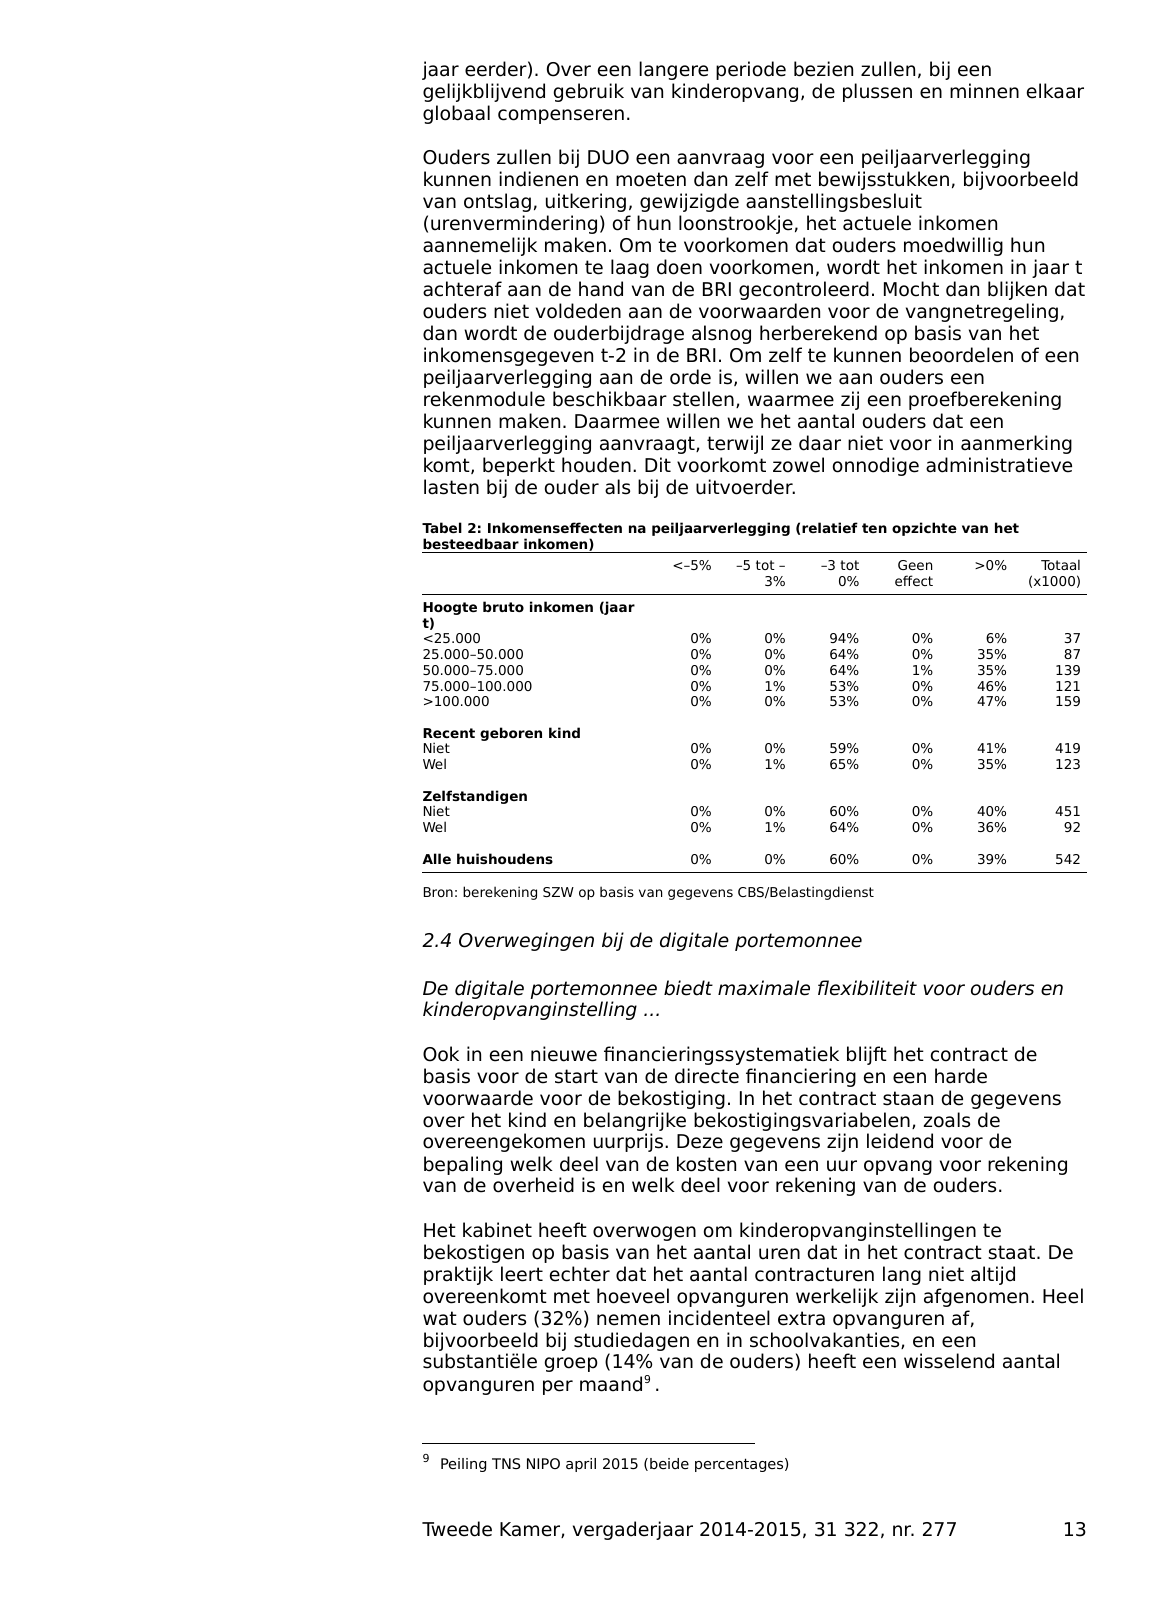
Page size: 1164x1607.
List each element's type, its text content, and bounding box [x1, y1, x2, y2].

table_cell Recent geboren kind [422, 726, 644, 741]
table_cell 0% [644, 757, 717, 773]
table_cell 40% [939, 804, 1013, 820]
table_cell 1% [718, 757, 791, 773]
table_cell [939, 710, 1013, 726]
table_cell Totaal (x1000) [1013, 553, 1087, 594]
table_cell 0% [865, 741, 939, 757]
table_cell 36% [939, 820, 1013, 836]
table_cell [718, 836, 791, 851]
text Ook in een nieuwe financieringssystematiek blijft het contract de basis voor de start van de directe financiering en een harde voorwaarde voor de bekostiging. In het contract staan de gegevens over het kind en belangrijke bekostigingsvariabelen, zoals de overeengekomen uurprijs. Deze gegevens zijn leidend voor de bepaling welk deel van de kosten van een uur opvang voor rekening van de overheid is en welk deel voor rekening van de ouders. [422, 1043, 1087, 1197]
text jaar eerder). Over een langere periode bezien zullen, bij een gelijkblijvend gebruik van kinderopvang, de plussen en minnen elkaar globaal compenseren. [422, 59, 1087, 125]
table_cell 0% [644, 647, 717, 663]
table_cell [718, 710, 791, 726]
table_cell [865, 726, 939, 741]
table_cell 64% [791, 663, 865, 678]
table_cell 75.000–100.000 [422, 679, 644, 694]
table_cell 0% [718, 741, 791, 757]
table_cell 87 [1013, 647, 1087, 663]
table_cell [1013, 710, 1087, 726]
table_cell [939, 726, 1013, 741]
table_cell 1% [865, 663, 939, 678]
table_cell 0% [644, 631, 717, 647]
table_cell [1013, 789, 1087, 804]
table_cell [718, 726, 791, 741]
table_cell 47% [939, 694, 1013, 710]
table_cell 121 [1013, 679, 1087, 694]
table_cell 35% [939, 663, 1013, 678]
table_cell [791, 595, 865, 631]
table_cell [791, 836, 865, 851]
table_cell 64% [791, 647, 865, 663]
table_cell 64% [791, 820, 865, 836]
table_cell [644, 726, 717, 741]
table_cell 92 [1013, 820, 1087, 836]
table_cell Wel [422, 820, 644, 836]
table_cell 159 [1013, 694, 1087, 710]
table_cell Zelfstandigen [422, 789, 644, 804]
table_cell [644, 836, 717, 851]
table_cell [1013, 595, 1087, 631]
table_cell [422, 710, 644, 726]
table_cell [865, 773, 939, 788]
table_cell [718, 773, 791, 788]
table_cell 0% [865, 694, 939, 710]
subtitle De digitale portemonnee biedt maximale flexibiliteit voor ouders en kinderopvanginstelling ... [422, 977, 1087, 1021]
table_cell 0% [718, 647, 791, 663]
table_cell 542 [1013, 851, 1087, 872]
table_cell 35% [939, 647, 1013, 663]
table_cell [791, 726, 865, 741]
table_cell [939, 836, 1013, 851]
text Ouders zullen bij DUO een aanvraag voor een peiljaarverlegging kunnen indienen en moeten dan zelf met bewijsstukken, bijvoorbeeld van ontslag, uitkering, gewijzigde aanstellingsbesluit (urenvermindering) of hun loonstrookje, het actuele inkomen aannemelijk maken. Om te voorkomen dat ouders moedwillig hun actuele inkomen te laag doen voorkomen, wordt het inkomen in jaar t achteraf aan de hand van de BRI gecontroleerd. Mocht dan blijken dat ouders niet voldeden aan de voorwaarden voor de vangnetregeling, dan wordt de ouderbijdrage alsnog herberekend op basis van het inkomensgegeven t-2 in de BRI. Om zelf te kunnen beoordelen of een peiljaarverlegging aan de orde is, willen we aan ouders een rekenmodule beschikbaar stellen, waarmee zij een proefberekening kunnen maken. Daarmee willen we het aantal ouders dat een peiljaarverlegging aanvraagt, terwijl ze daar niet voor in aanmerking komt, beperkt houden. Dit voorkomt zowel onnodige administratieve lasten bij de ouder als bij de uitvoerder. [422, 147, 1087, 499]
table_cell 419 [1013, 741, 1087, 757]
table_cell 0% [865, 757, 939, 773]
table_cell 0% [865, 851, 939, 872]
table_cell 35% [939, 757, 1013, 773]
table_cell [644, 773, 717, 788]
table_cell [791, 789, 865, 804]
table_cell 0% [718, 694, 791, 710]
table_cell 50.000–75.000 [422, 663, 644, 678]
table_cell 60% [791, 804, 865, 820]
table_cell 0% [865, 631, 939, 647]
table_cell –3 tot 0% [791, 553, 865, 594]
table_cell 25.000–50.000 [422, 647, 644, 663]
table_cell 53% [791, 694, 865, 710]
table_cell 0% [644, 804, 717, 820]
table_cell 65% [791, 757, 865, 773]
table_cell [939, 773, 1013, 788]
table_header Tabel 2: Inkomenseffecten na peiljaarverlegging (relatief ten opzichte van het besteedbaar inkomen) [422, 521, 1087, 552]
table_cell >0% [939, 553, 1013, 594]
table_cell [865, 836, 939, 851]
table_cell [939, 595, 1013, 631]
table_cell [865, 710, 939, 726]
table_cell 0% [718, 631, 791, 647]
table_cell 1% [718, 820, 791, 836]
table_cell [644, 710, 717, 726]
table_cell 1% [718, 679, 791, 694]
table_cell [422, 773, 644, 788]
table_cell 46% [939, 679, 1013, 694]
table_cell Alle huishoudens [422, 851, 644, 872]
table_cell Geen effect [865, 553, 939, 594]
table_cell [1013, 836, 1087, 851]
table_cell Bron: berekening SZW op basis van gegevens CBS/Belastingdienst [422, 873, 1087, 900]
table_cell <–5% [644, 553, 717, 594]
table_cell –5 tot –3% [718, 553, 791, 594]
table_cell Niet [422, 804, 644, 820]
table_cell 0% [865, 804, 939, 820]
table_cell [791, 710, 865, 726]
subtitle 2.4 Overwegingen bij de digitale portemonnee [422, 930, 1087, 952]
table_cell 41% [939, 741, 1013, 757]
table_cell [718, 595, 791, 631]
table_cell 0% [644, 679, 717, 694]
table_cell [644, 789, 717, 804]
table_cell 0% [865, 820, 939, 836]
table_cell [1013, 773, 1087, 788]
table_cell Hoogte bruto inkomen (jaar t) [422, 595, 644, 631]
table_cell 0% [644, 820, 717, 836]
table_cell 0% [865, 679, 939, 694]
table_cell 59% [791, 741, 865, 757]
table_cell [644, 595, 717, 631]
table_cell 0% [644, 694, 717, 710]
table_cell 0% [718, 663, 791, 678]
table_cell 0% [718, 804, 791, 820]
table_cell 60% [791, 851, 865, 872]
table_cell 0% [644, 663, 717, 678]
table_cell 37 [1013, 631, 1087, 647]
table_cell 139 [1013, 663, 1087, 678]
table_cell <25.000 [422, 631, 644, 647]
table_cell Wel [422, 757, 644, 773]
table_cell [791, 773, 865, 788]
table_cell [865, 595, 939, 631]
table_cell 53% [791, 679, 865, 694]
table_cell >100.000 [422, 694, 644, 710]
table_cell 0% [644, 851, 717, 872]
table_cell 451 [1013, 804, 1087, 820]
table_cell [422, 836, 644, 851]
table_cell [422, 553, 644, 594]
table_cell [1013, 726, 1087, 741]
table_cell [939, 789, 1013, 804]
text Peiling TNS NIPO april 2015 (beide percentages) [422, 1452, 1087, 1474]
table_cell 94% [791, 631, 865, 647]
table_cell 6% [939, 631, 1013, 647]
table_cell 0% [718, 851, 791, 872]
table_cell 123 [1013, 757, 1087, 773]
table_cell 39% [939, 851, 1013, 872]
table_cell 0% [865, 647, 939, 663]
table_cell 0% [644, 741, 717, 757]
table_cell [865, 789, 939, 804]
text Het kabinet heeft overwogen om kinderopvanginstellingen te bekostigen op basis van het aantal uren dat in het contract staat. De praktijk leert echter dat het aantal contracturen lang niet altijd overeenkomt met hoeveel opvanguren werkelijk zijn afgenomen. Heel wat ouders (32%) nemen incidenteel extra opvanguren af, bijvoorbeeld bij studiedagen en in schoolvakanties, en een substantiële groep (14% van de ouders) heeft een wisselend aantal opvanguren per maand. [422, 1219, 1087, 1395]
table_cell [718, 789, 791, 804]
table_cell Niet [422, 741, 644, 757]
